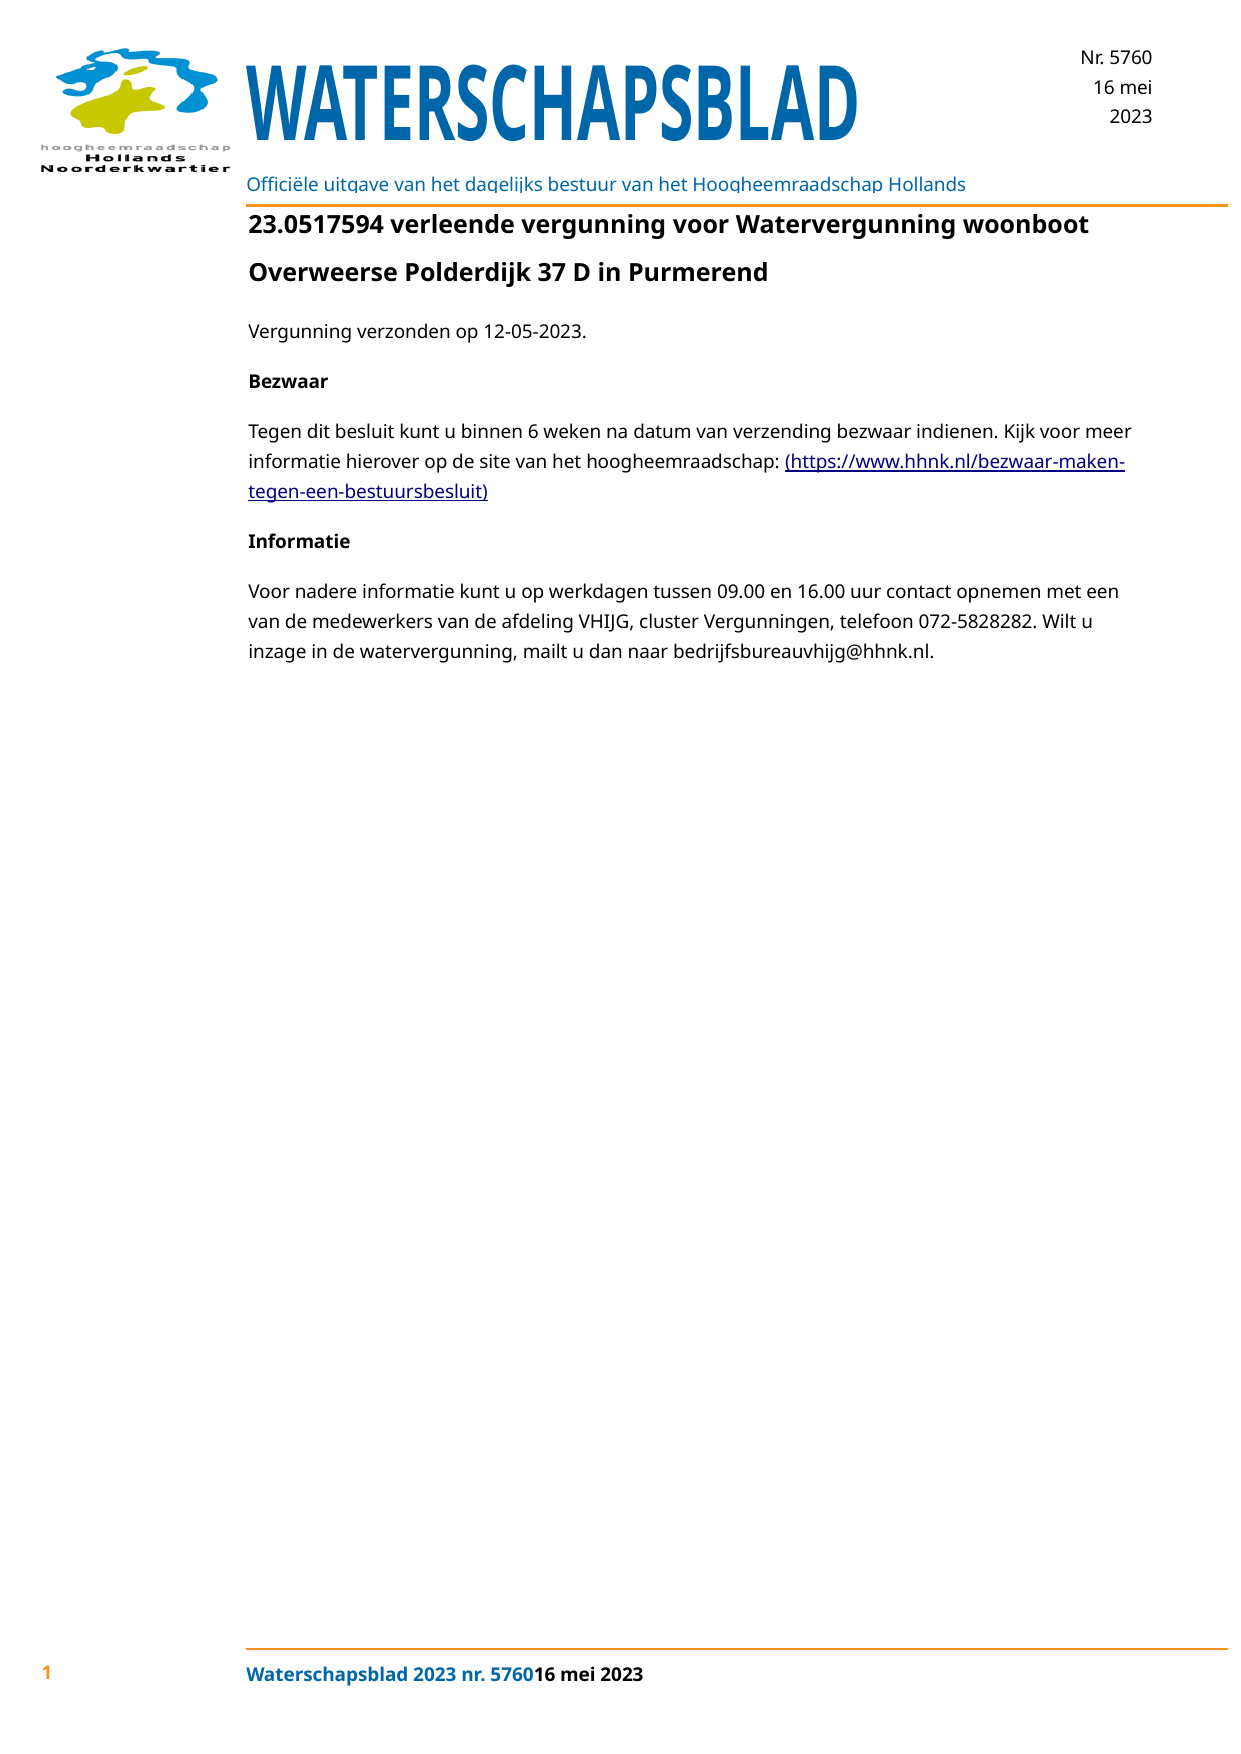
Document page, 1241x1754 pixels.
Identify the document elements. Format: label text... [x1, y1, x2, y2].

picture [41, 47, 231, 172]
text Vergunning verzonden op 12-05-2023. [248, 318, 1152, 344]
text Voor nadere informatie kunt u op werkdagen tussen 09.00 en 16.00 uur contact opnemen met een van de medewerkers van de afdeling VHIJG, cluster Vergunningen, telefoon 072-5828282. Wilt u inzage in de watervergunning, mailt u dan naar bedrijfsbureauvhijg@hhnk.nl. [248, 579, 1152, 664]
text Bezwaar [248, 368, 1152, 394]
text Informatie [248, 528, 1152, 554]
text 23.0517594 verleende vergunning voor Watervergunning woonboot Overweerse Polderdijk 37 D in Purmerend [248, 207, 1152, 288]
text Tegen dit besluit kunt u binnen 6 weken na datum van verzending bezwaar indienen. Kijk voor meer informatie hierover op de site van het hoogheemraadschap: (https://www.hhnk.nl/bezwaar-maken-tegen-een-bestuursbesluit) [248, 419, 1152, 504]
